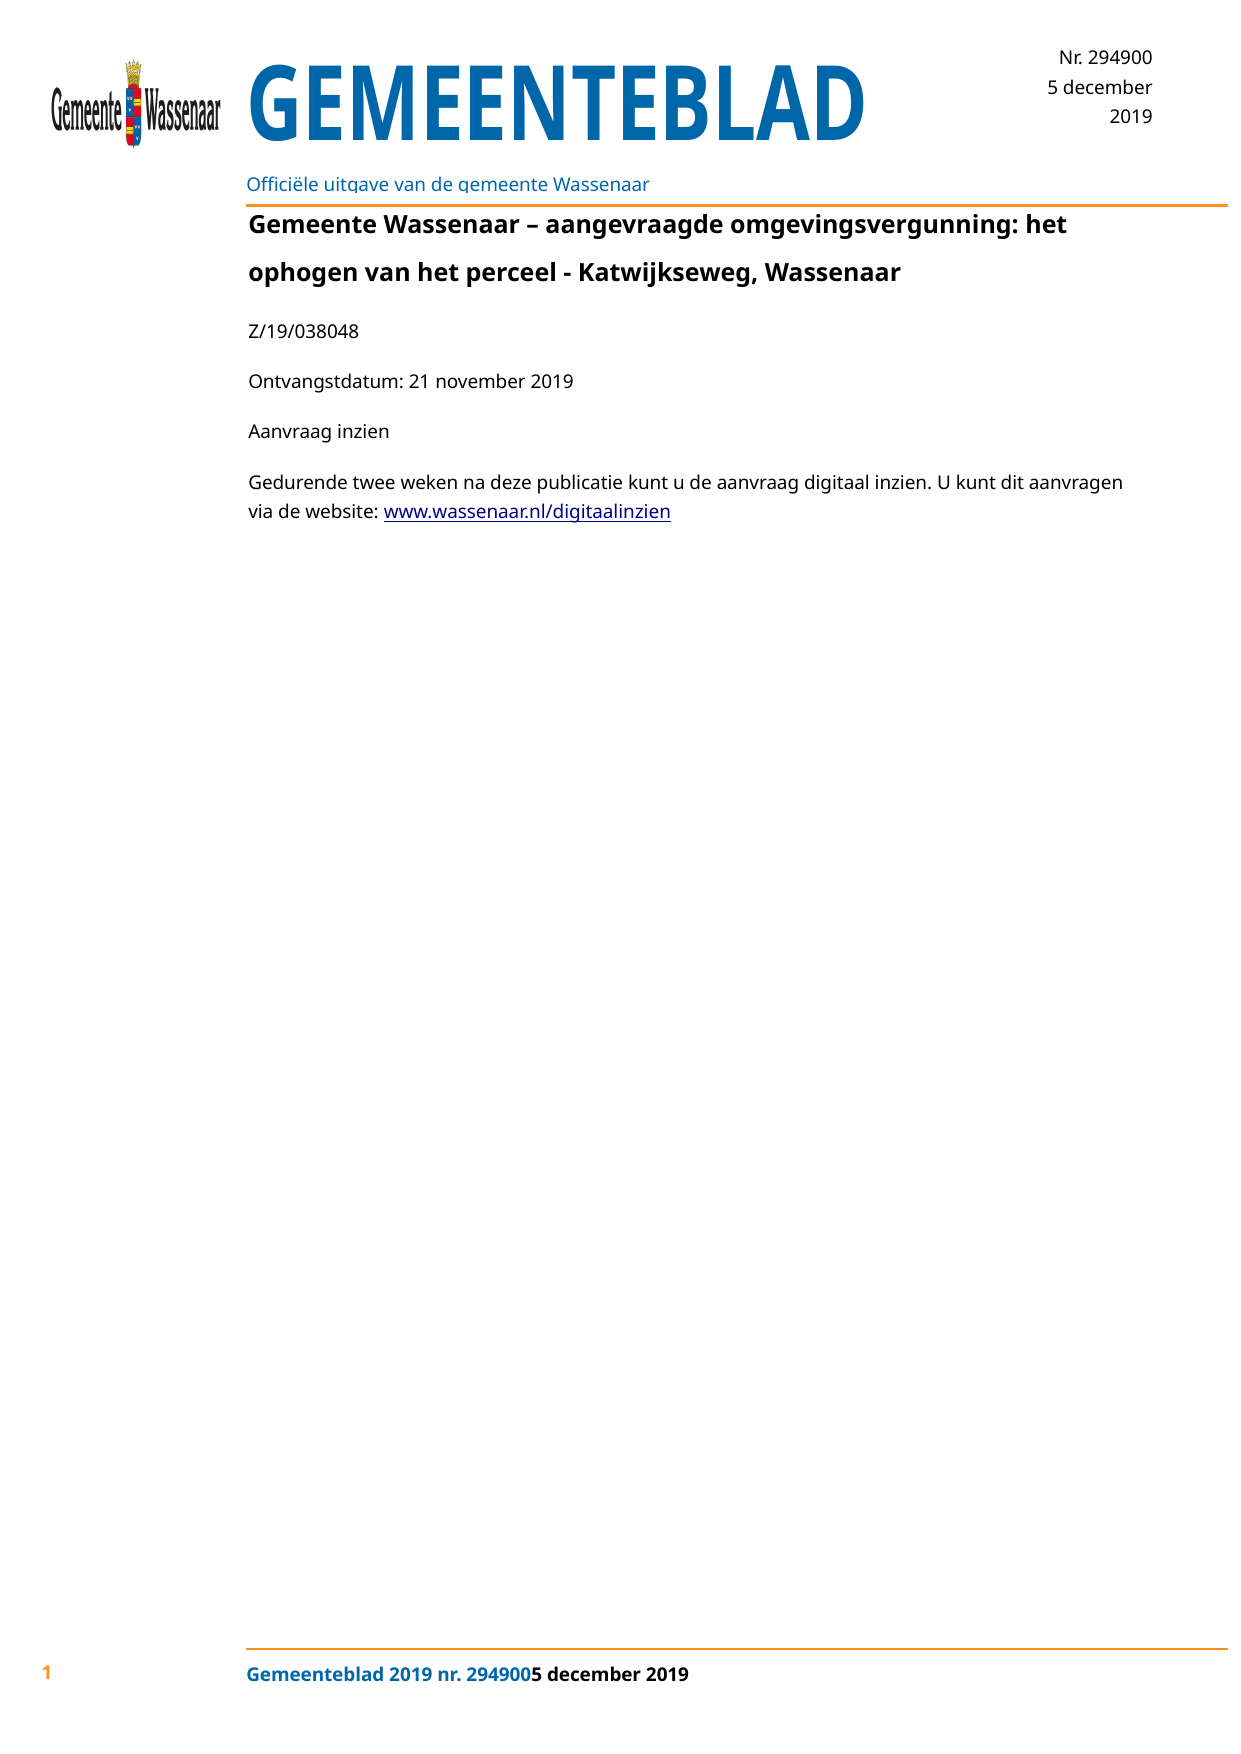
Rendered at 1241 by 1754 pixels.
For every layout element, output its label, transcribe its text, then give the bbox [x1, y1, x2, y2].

text Ontvangstdatum: 21 november 2019 [248, 368, 1152, 394]
text Aanvraag inzien [248, 419, 1152, 444]
text Gemeente Wassenaar – aangevraagde omgevingsvergunning: het ophogen van het perceel - Katwijkseweg, Wassenaar [248, 207, 1152, 288]
text Z/19/038048 [248, 318, 1152, 344]
text Gedurende twee weken na deze publicatie kunt u de aanvraag digitaal inzien. U kunt dit aanvragen via de website: www.wassenaar.nl/digitaalinzien [248, 469, 1152, 524]
picture [41, 47, 231, 172]
